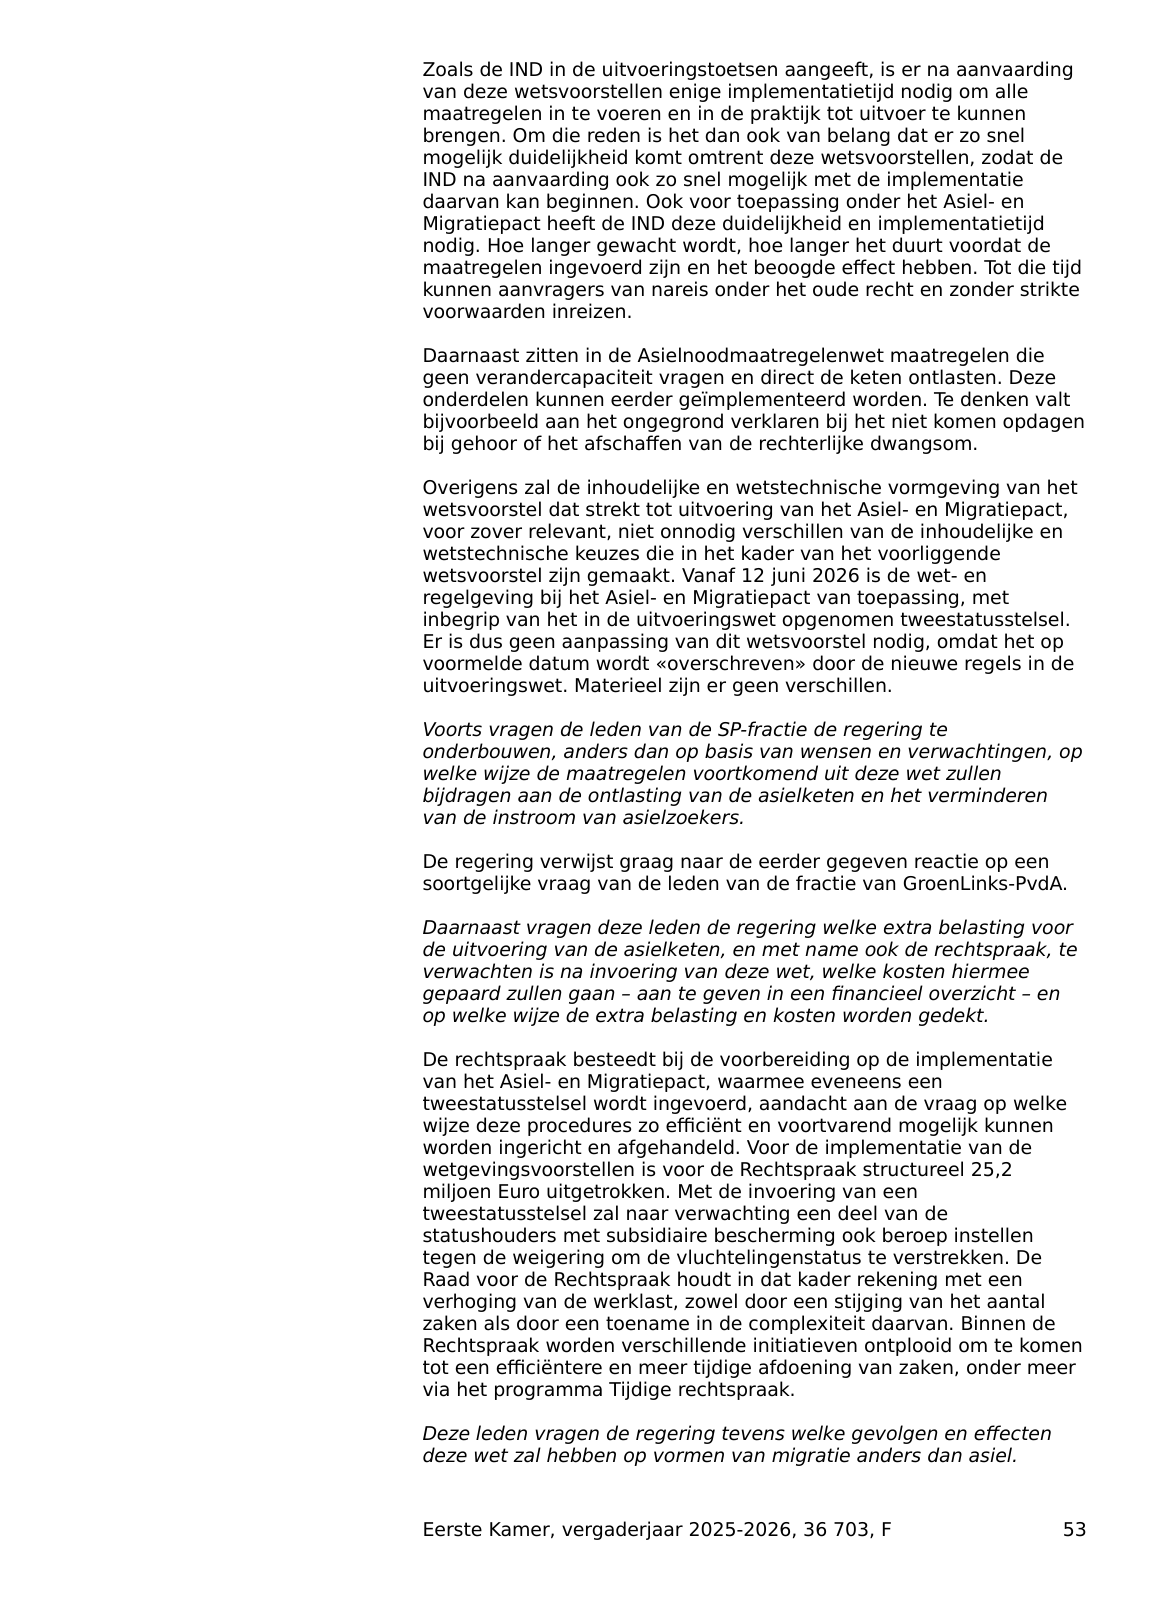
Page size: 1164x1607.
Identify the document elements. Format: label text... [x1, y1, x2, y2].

text Voorts vragen de leden van de SP-fractie de regering te onderbouwen, anders dan op basis van wensen en verwachtingen, op welke wijze de maatregelen voortkomend uit deze wet zullen bijdragen aan de ontlasting van de asielketen en het verminderen van de instroom van asielzoekers. [422, 719, 1087, 829]
text Daarnaast zitten in de Asielnoodmaatregelenwet maatregelen die geen verandercapaciteit vragen en direct de keten ontlasten. Deze onderdelen kunnen eerder geïmplementeerd worden. Te denken valt bijvoorbeeld aan het ongegrond verklaren bij het niet komen opdagen bij gehoor of het afschaffen van de rechterlijke dwangsom. [422, 345, 1087, 455]
text Zoals de IND in de uitvoeringstoetsen aangeeft, is er na aanvaarding van deze wetsvoorstellen enige implementatietijd nodig om alle maatregelen in te voeren en in de praktijk tot uitvoer te kunnen brengen. Om die reden is het dan ook van belang dat er zo snel mogelijk duidelijkheid komt omtrent deze wetsvoorstellen, zodat de IND na aanvaarding ook zo snel mogelijk met de implementatie daarvan kan beginnen. Ook voor toepassing onder het Asiel- en Migratiepact heeft de IND deze duidelijkheid en implementatietijd nodig. Hoe langer gewacht wordt, hoe langer het duurt voordat de maatregelen ingevoerd zijn en het beoogde effect hebben. Tot die tijd kunnen aanvragers van nareis onder het oude recht en zonder strikte voorwaarden inreizen. [422, 59, 1087, 323]
text Daarnaast vragen deze leden de regering welke extra belasting voor de uitvoering van de asielketen, en met name ook de rechtspraak, te verwachten is na invoering van deze wet, welke kosten hiermee gepaard zullen gaan – aan te geven in een financieel overzicht – en op welke wijze de extra belasting en kosten worden gedekt. [422, 917, 1087, 1027]
text De rechtspraak besteedt bij de voorbereiding op de implementatie van het Asiel- en Migratiepact, waarmee eveneens een tweestatusstelsel wordt ingevoerd, aandacht aan de vraag op welke wijze deze procedures zo efficiënt en voortvarend mogelijk kunnen worden ingericht en afgehandeld. Voor de implementatie van de wetgevingsvoorstellen is voor de Rechtspraak structureel 25,2 miljoen Euro uitgetrokken. Met de invoering van een tweestatusstelsel zal naar verwachting een deel van de statushouders met subsidiaire bescherming ook beroep instellen tegen de weigering om de vluchtelingenstatus te verstrekken. De Raad voor de Rechtspraak houdt in dat kader rekening met een verhoging van de werklast, zowel door een stijging van het aantal zaken als door een toename in de complexiteit daarvan. Binnen de Rechtspraak worden verschillende initiatieven ontplooid om te komen tot een efficiëntere en meer tijdige afdoening van zaken, onder meer via het programma Tijdige rechtspraak. [422, 1049, 1087, 1401]
text De regering verwijst graag naar de eerder gegeven reactie op een soortgelijke vraag van de leden van de fractie van GroenLinks-PvdA. [422, 851, 1087, 895]
text Overigens zal de inhoudelijke en wetstechnische vormgeving van het wetsvoorstel dat strekt tot uitvoering van het Asiel- en Migratiepact, voor zover relevant, niet onnodig verschillen van de inhoudelijke en wetstechnische keuzes die in het kader van het voorliggende wetsvoorstel zijn gemaakt. Vanaf 12 juni 2026 is de wet- en regelgeving bij het Asiel- en Migratiepact van toepassing, met inbegrip van het in de uitvoeringswet opgenomen tweestatusstelsel. Er is dus geen aanpassing van dit wetsvoorstel nodig, omdat het op voormelde datum wordt «overschreven» door de nieuwe regels in de uitvoeringswet. Materieel zijn er geen verschillen. [422, 477, 1087, 697]
text Deze leden vragen de regering tevens welke gevolgen en effecten deze wet zal hebben op vormen van migratie anders dan asiel. [422, 1423, 1087, 1467]
